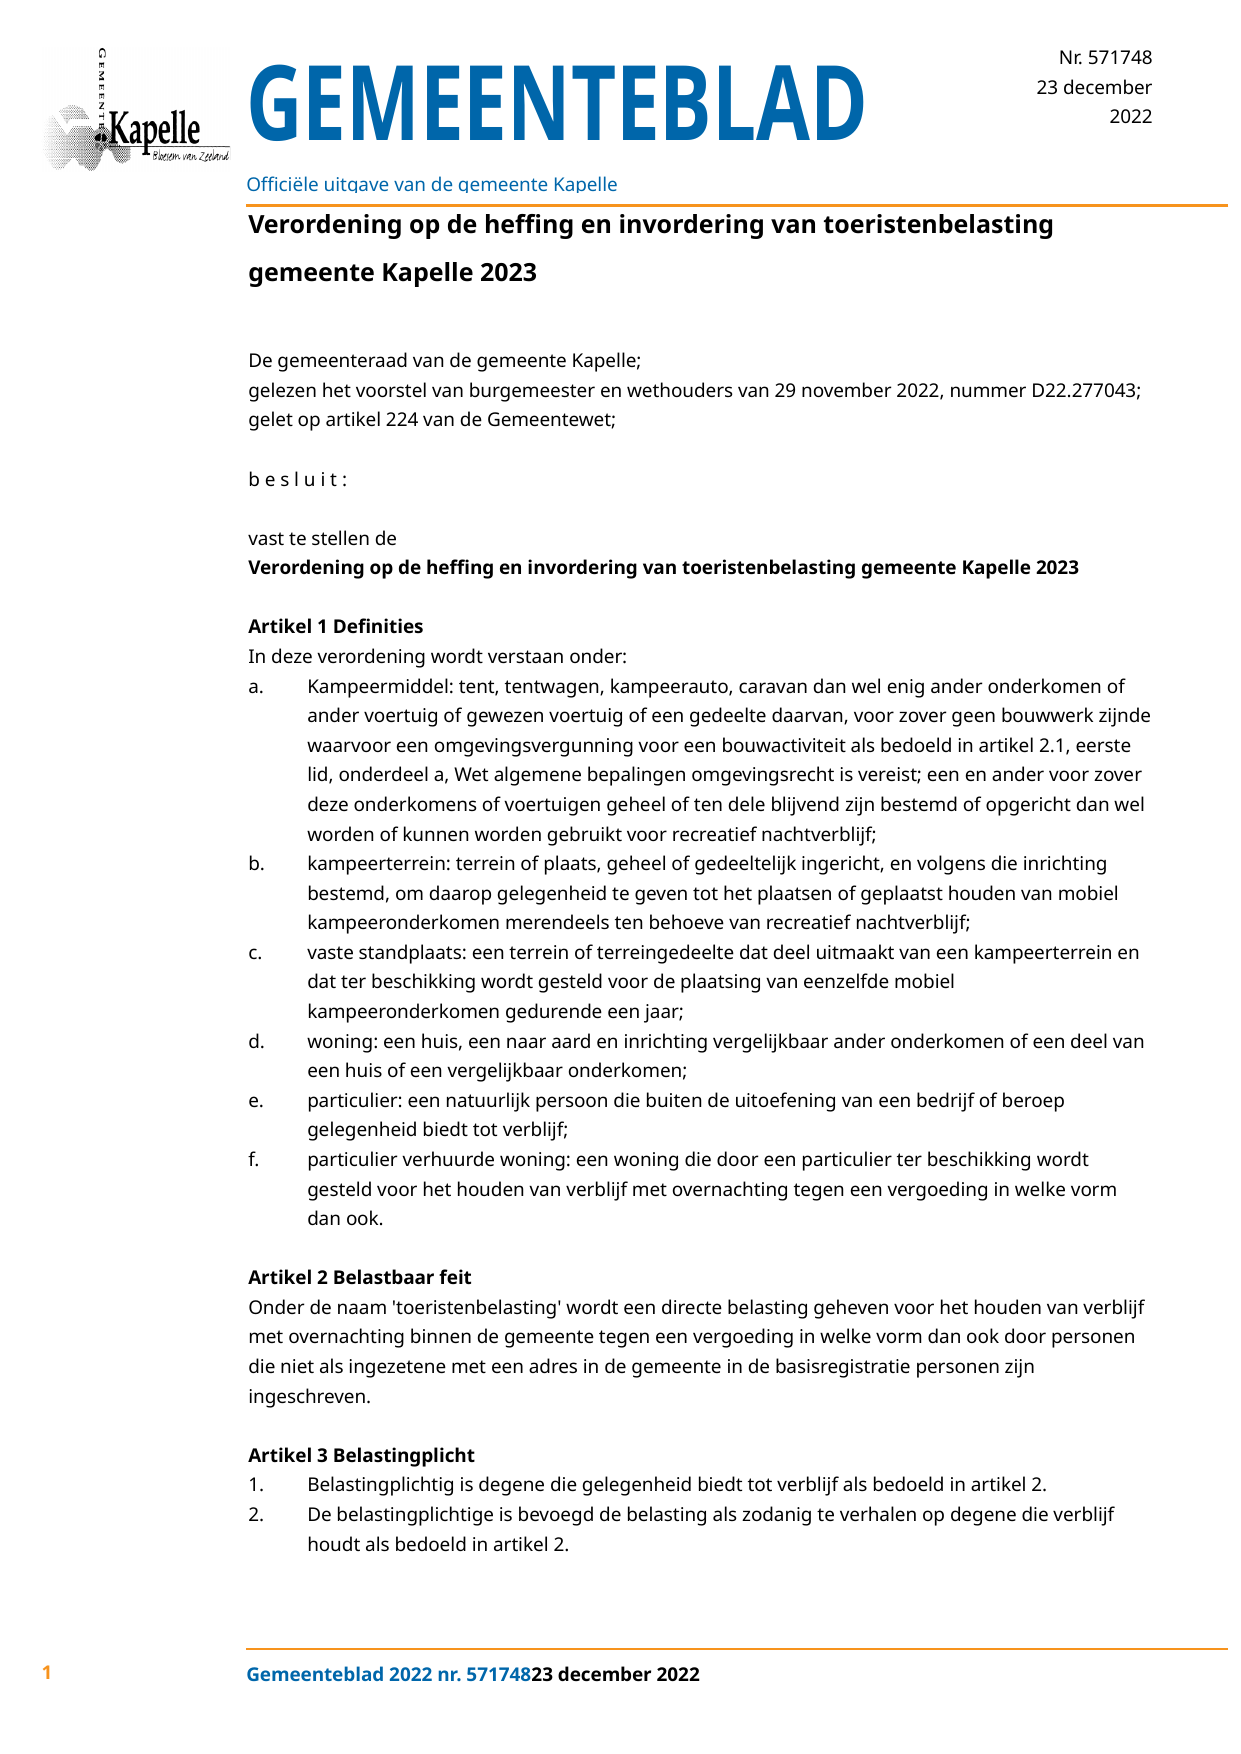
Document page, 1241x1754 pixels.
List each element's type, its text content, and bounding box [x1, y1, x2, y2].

text In deze verordening wordt verstaan onder: [248, 643, 1152, 669]
list particulier: een natuurlijk persoon die buiten de uitoefening van een bedrijf of beroep gelegenheid biedt tot verblijf; [248, 1087, 1152, 1142]
text Artikel 2 Belastbaar feit [248, 1264, 1152, 1290]
list woning: een huis, een naar aard en inrichting vergelijkbaar ander onderkomen of een deel van een huis of een vergelijkbaar onderkomen; [248, 1028, 1152, 1083]
text b e s l u i t : [248, 466, 1152, 492]
text Onder de naam 'toeristenbelasting' wordt een directe belasting geheven voor het houden van verblijf met overnachting binnen de gemeente tegen een vergoeding in welke vorm dan ook door personen die niet als ingezetene met een adres in de gemeente in de basisregistratie personen zijn ingeschreven. [248, 1294, 1152, 1409]
text Artikel 1 Definities [248, 614, 1152, 639]
text De gemeenteraad van de gemeente Kapelle; [248, 347, 1152, 373]
text Artikel 3 Belastingplicht [248, 1442, 1152, 1468]
text Verordening op de heffing en invordering van toeristenbelasting gemeente Kapelle 2023 [248, 554, 1152, 580]
text Verordening op de heffing en invordering van toeristenbelasting gemeente Kapelle 2023 [248, 207, 1152, 288]
list Kampeermiddel: tent, tentwagen, kampeerauto, caravan dan wel enig ander onderkomen of ander voertuig of gewezen voertuig of een gedeelte daarvan, voor zover geen bouwwerk zijnde waarvoor een omgevingsvergunning voor een bouwactiviteit als bedoeld in artikel 2.1, eerste lid, onderdeel a, Wet algemene bepalingen omgevingsrecht is vereist; een en ander voor zover deze onderkomens of voertuigen geheel of ten dele blijvend zijn bestemd of opgericht dan wel worden of kunnen worden gebruikt voor recreatief nachtverblijf; [248, 673, 1152, 847]
text gelet op artikel 224 van de Gemeentewet; [248, 407, 1152, 432]
list vaste standplaats: een terrein of terreingedeelte dat deel uitmaakt van een kampeerterrein en dat ter beschikking wordt gesteld voor de plaatsing van eenzelfde mobiel kampeeronderkomen gedurende een jaar; [248, 939, 1152, 1024]
text gelezen het voorstel van burgemeester en wethouders van 29 november 2022, nummer D22.277043; [248, 377, 1152, 403]
list Belastingplichtig is degene die gelegenheid biedt tot verblijf als bedoeld in artikel 2. [248, 1472, 1152, 1497]
picture [41, 47, 231, 172]
list kampeerterrein: terrein of plaats, geheel of gedeeltelijk ingericht, en volgens die inrichting bestemd, om daarop gelegenheid te geven tot het plaatsen of geplaatst houden van mobiel kampeeronderkomen merendeels ten behoeve van recreatief nachtverblijf; [248, 850, 1152, 935]
list De belastingplichtige is bevoegd de belasting als zodanig te verhalen op degene die verblijf houdt als bedoeld in artikel 2. [248, 1501, 1152, 1557]
list particulier verhuurde woning: een woning die door een particulier ter beschikking wordt gesteld voor het houden van verblijf met overnachting tegen een vergoeding in welke vorm dan ook. [248, 1146, 1152, 1231]
text vast te stellen de [248, 525, 1152, 551]
